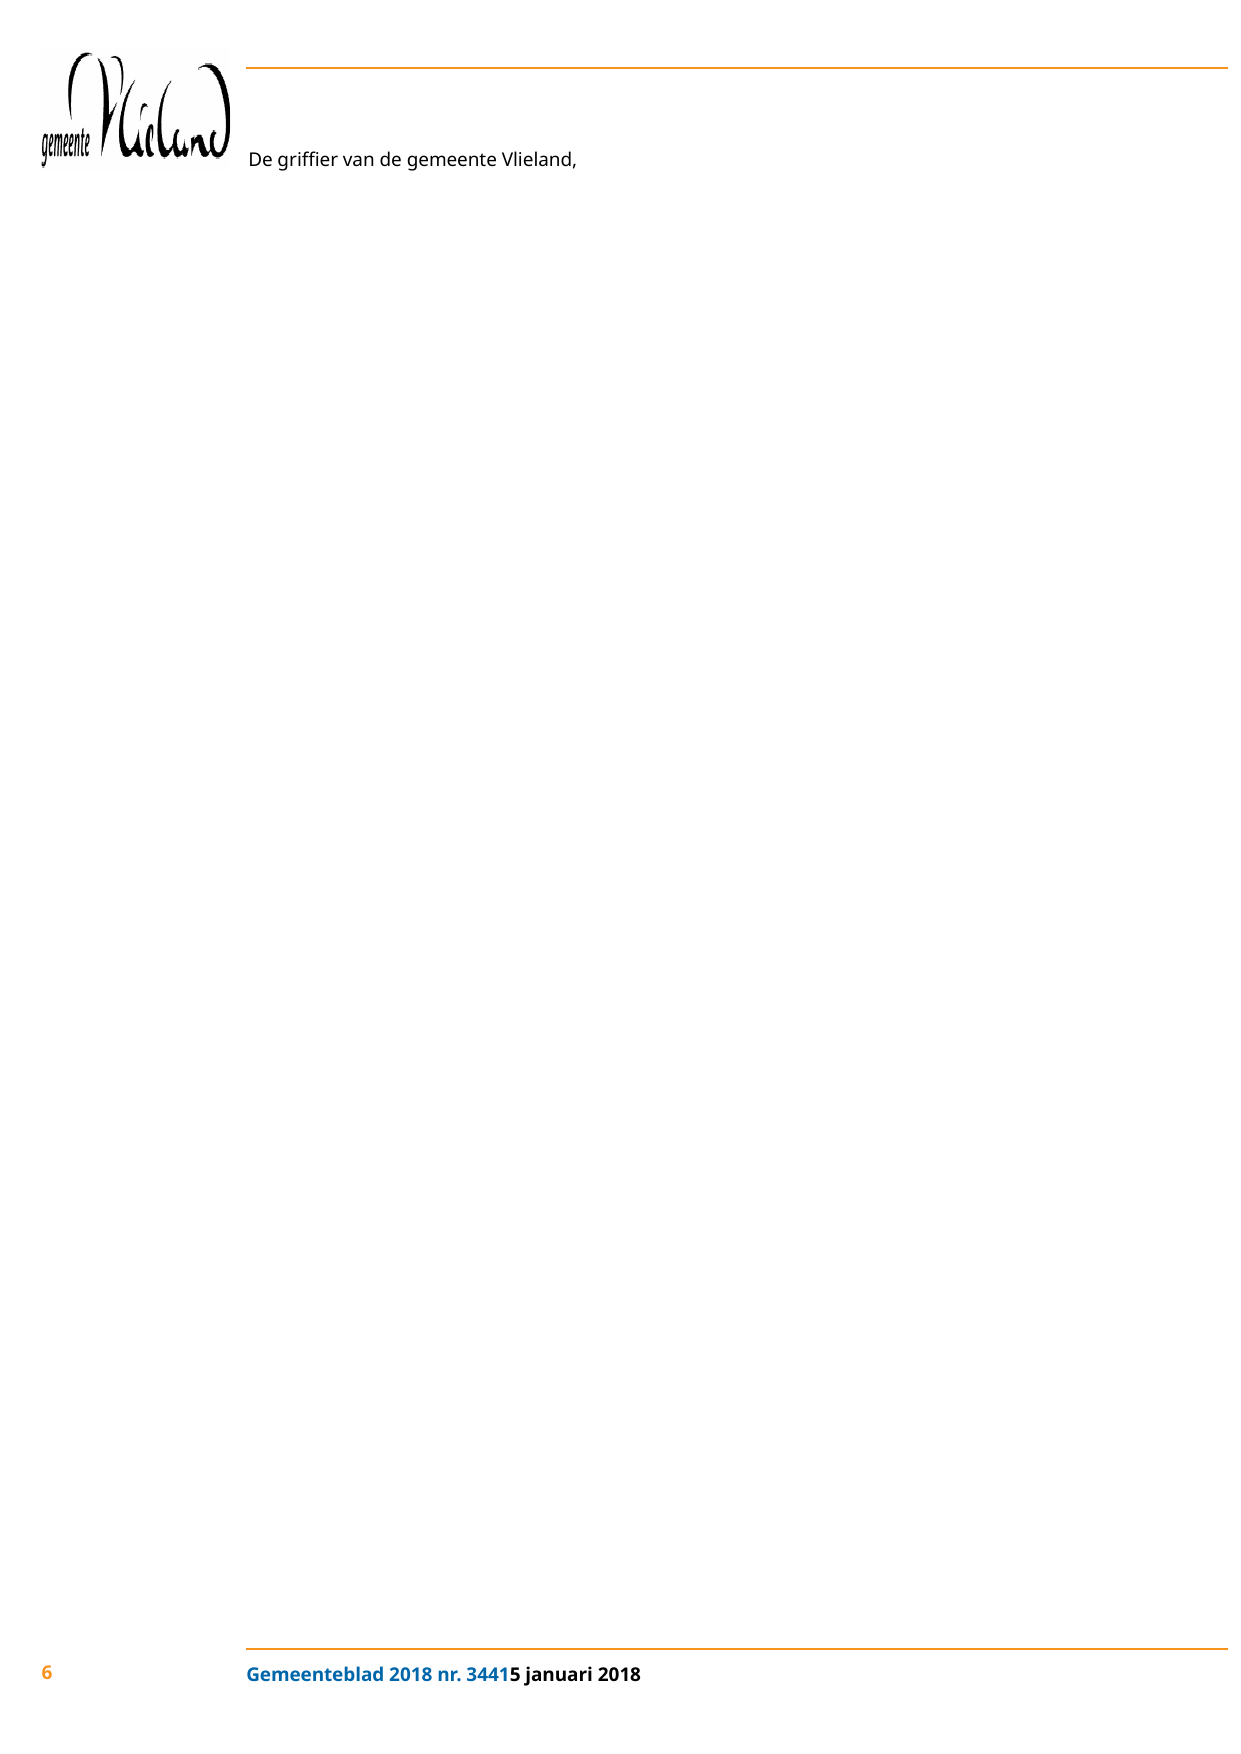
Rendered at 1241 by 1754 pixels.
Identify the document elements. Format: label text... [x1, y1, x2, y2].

table_cell [961, 121, 1152, 146]
table_cell [961, 146, 1152, 172]
table_cell [248, 95, 961, 121]
picture [41, 47, 231, 172]
table_cell [961, 95, 1152, 121]
table_cell [248, 121, 961, 146]
table_cell De griffier van de gemeente Vlieland, [248, 146, 961, 172]
